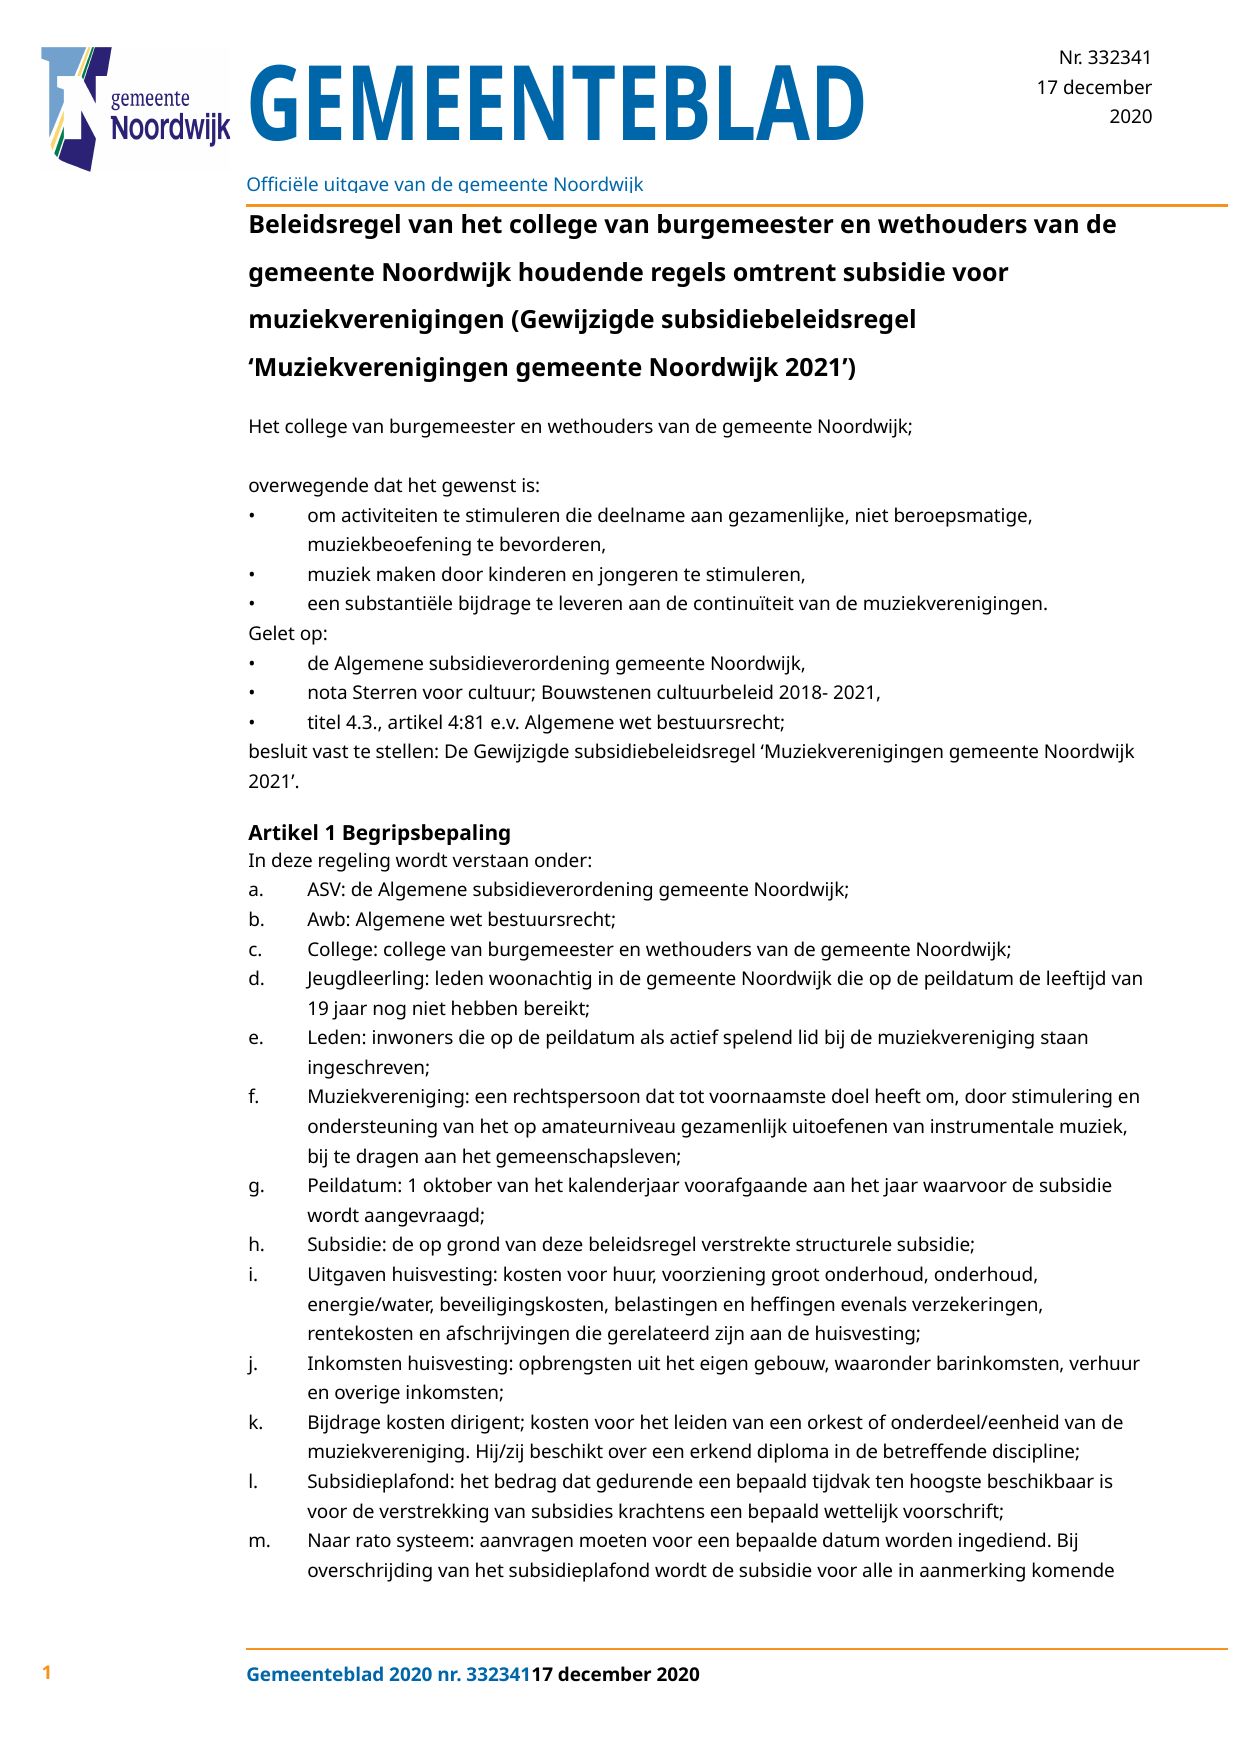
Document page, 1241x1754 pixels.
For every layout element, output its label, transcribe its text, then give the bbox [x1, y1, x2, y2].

list Uitgaven huisvesting: kosten voor huur, voorziening groot onderhoud, onderhoud, energie/water, beveiligingskosten, belastingen en heffingen evenals verzekeringen, rentekosten en afschrijvingen die gerelateerd zijn aan de huisvesting; [248, 1261, 1152, 1346]
list Leden: inwoners die op de peildatum als actief spelend lid bij de muziekvereniging staan ingeschreven; [248, 1024, 1152, 1080]
list Awb: Algemene wet bestuursrecht; [248, 906, 1152, 932]
list een substantiële bijdrage te leveren aan de continuïteit van de muziekverenigingen. [248, 591, 1152, 616]
list Subsidieplafond: het bedrag dat gedurende een bepaald tijdvak ten hoogste beschikbaar is voor de verstrekking van subsidies krachtens een bepaald wettelijk voorschrift; [248, 1468, 1152, 1523]
text besluit vast te stellen: De Gewijzigde subsidiebeleidsregel ‘Muziekverenigingen gemeente Noordwijk 2021’. [248, 738, 1152, 794]
list Naar rato systeem: aanvragen moeten voor een bepaalde datum worden ingediend. Bij overschrijding van het subsidieplafond wordt de subsidie voor alle in aanmerking komende [248, 1527, 1152, 1583]
list ASV: de Algemene subsidieverordening gemeente Noordwijk; [248, 877, 1152, 902]
list nota Sterren voor cultuur; Bouwstenen cultuurbeleid 2018- 2021, [248, 679, 1152, 705]
list Peildatum: 1 oktober van het kalenderjaar voorafgaande aan het jaar waarvoor de subsidie wordt aangevraagd; [248, 1172, 1152, 1228]
text overwegende dat het gewenst is: [248, 472, 1152, 498]
list Inkomsten huisvesting: opbrengsten uit het eigen gebouw, waaronder barinkomsten, verhuur en overige inkomsten; [248, 1350, 1152, 1405]
list titel 4.3., artikel 4:81 e.v. Algemene wet bestuursrecht; [248, 709, 1152, 735]
list om activiteiten te stimuleren die deelname aan gezamenlijke, niet beroepsmatige, muziekbeoefening te bevorderen, [248, 502, 1152, 557]
text Beleidsregel van het college van burgemeester en wethouders van de gemeente Noordwijk houdende regels omtrent subsidie voor muziekverenigingen (Gewijzigde subsidiebeleidsregel ‘Muziekverenigingen gemeente Noordwijk 2021’) [248, 207, 1152, 384]
text Het college van burgemeester en wethouders van de gemeente Noordwijk; [248, 413, 1152, 439]
list College: college van burgemeester en wethouders van de gemeente Noordwijk; [248, 936, 1152, 961]
list Subsidie: de op grond van deze beleidsregel verstrekte structurele subsidie; [248, 1232, 1152, 1257]
text Artikel 1 Begripsbepaling [248, 818, 1152, 847]
list Muziekvereniging: een rechtspersoon dat tot voornaamste doel heeft om, door stimulering en ondersteuning van het op amateurniveau gezamenlijk uitoefenen van instrumentale muziek, bij te dragen aan het gemeenschapsleven; [248, 1084, 1152, 1168]
list de Algemene subsidieverordening gemeente Noordwijk, [248, 650, 1152, 676]
list Jeugdleerling: leden woonachtig in de gemeente Noordwijk die op de peildatum de leeftijd van 19 jaar nog niet hebben bereikt; [248, 965, 1152, 1021]
text In deze regeling wordt verstaan onder: [248, 847, 1152, 873]
text Gelet op: [248, 620, 1152, 646]
list Bijdrage kosten dirigent; kosten voor het leiden van een orkest of onderdeel/eenheid van de muziekvereniging. Hij/zij beschikt over een erkend diploma in de betreffende discipline; [248, 1409, 1152, 1464]
picture [41, 47, 231, 172]
list muziek maken door kinderen en jongeren te stimuleren, [248, 561, 1152, 587]
